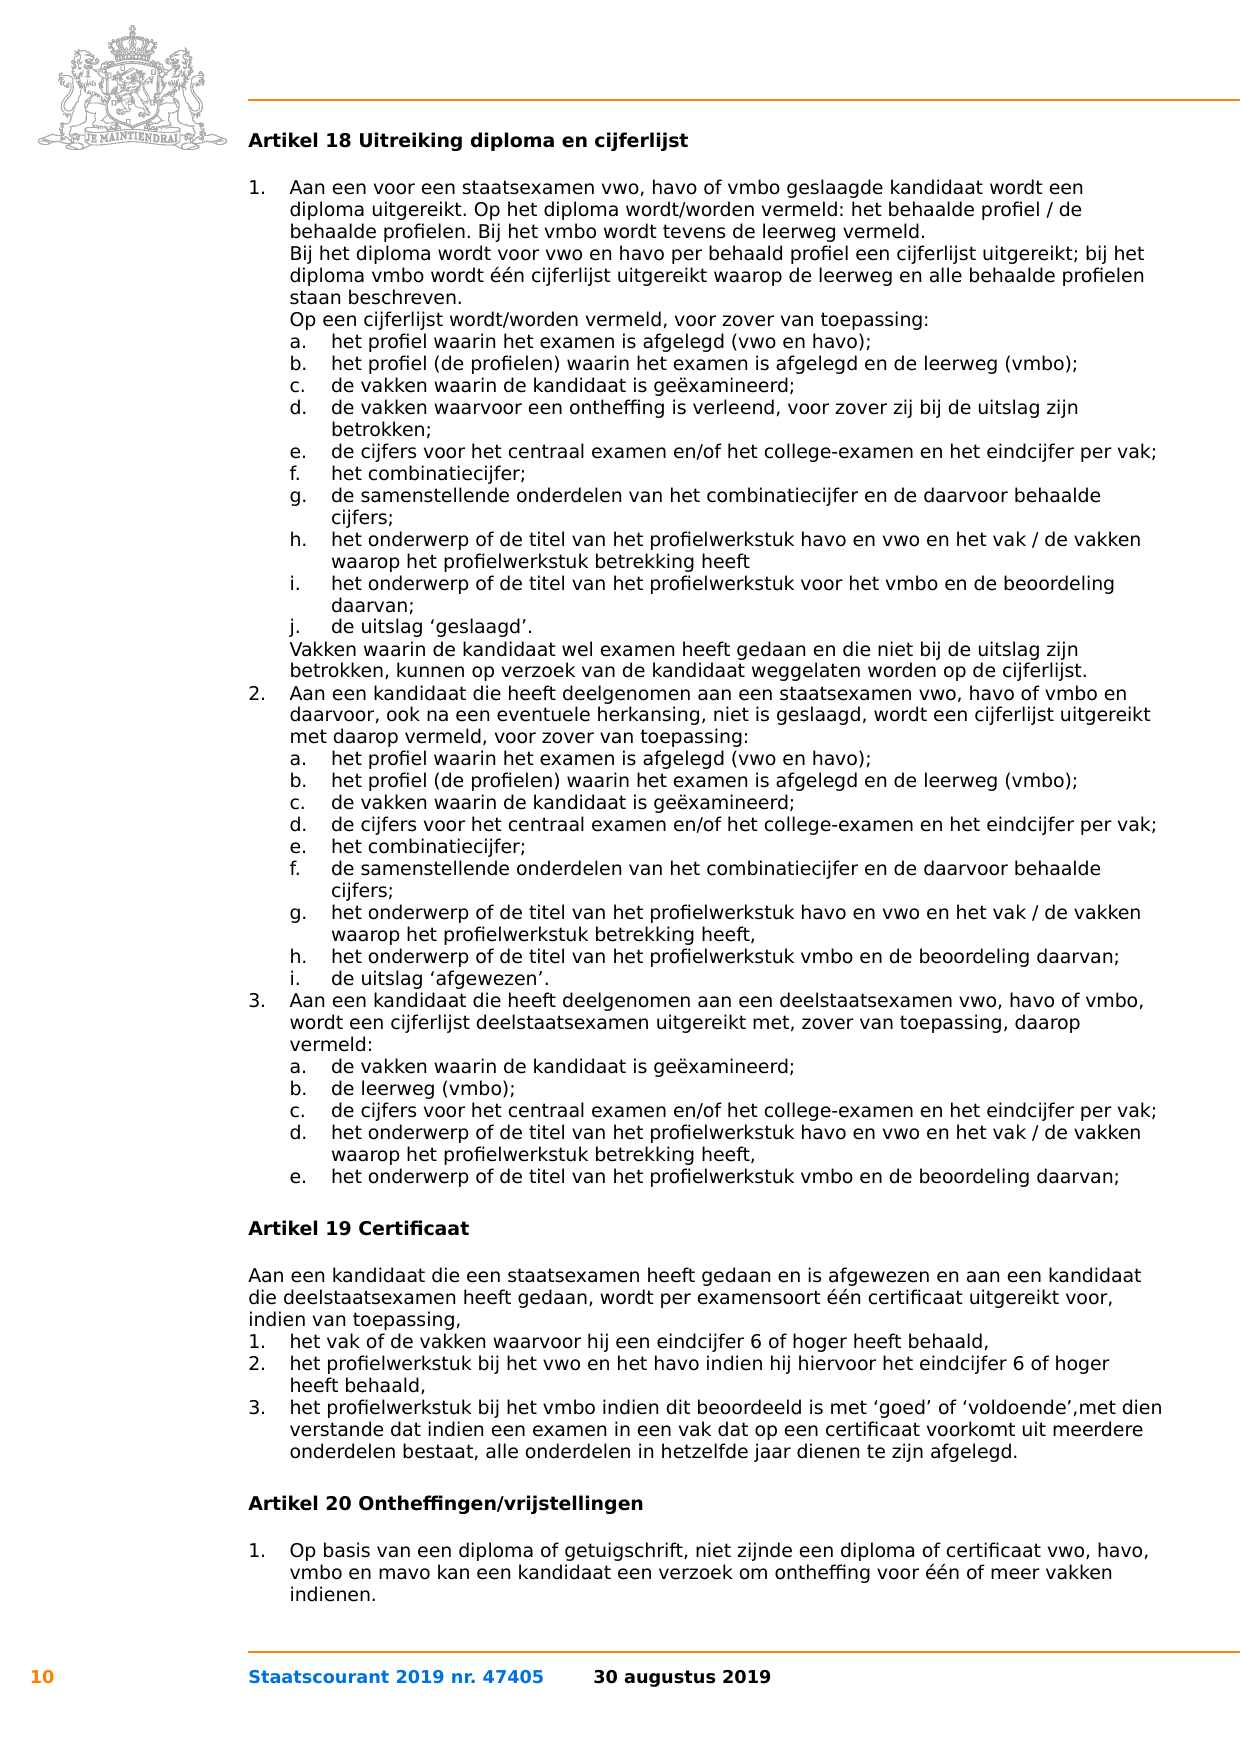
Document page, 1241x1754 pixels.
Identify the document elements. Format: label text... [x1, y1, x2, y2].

text c. de vakken waarin de kandidaat is geëxamineerd; [289, 375, 1163, 397]
text Aan een kandidaat die een staatsexamen heeft gedaan en is afgewezen en aan een kandidaat die deelstaatsexamen heeft gedaan, wordt per examensoort één certificaat uitgereikt voor, indien van toepassing, [248, 1265, 1163, 1331]
text h. het onderwerp of de titel van het profielwerkstuk havo en vwo en het vak / de vakken waarop het profielwerkstuk betrekking heeft [289, 528, 1163, 572]
subtitle Artikel 20 Ontheffingen/vrijstellingen [248, 1493, 1163, 1515]
text e. het combinatiecijfer; [289, 836, 1163, 858]
text b. het profiel (de profielen) waarin het examen is afgelegd en de leerweg (vmbo); [289, 770, 1163, 792]
text g. de samenstellende onderdelen van het combinatiecijfer en de daarvoor behaalde cijfers; [289, 484, 1163, 528]
text a. de vakken waarin de kandidaat is geëxamineerd; [289, 1056, 1163, 1078]
text 1. Op basis van een diploma of getuigschrift, niet zijnde een diploma of certificaat vwo, havo, vmbo en mavo kan een kandidaat een verzoek om ontheffing voor één of meer vakken indienen. [248, 1540, 1163, 1606]
text h. het onderwerp of de titel van het profielwerkstuk vmbo en de beoordeling daarvan; [289, 946, 1163, 968]
text d. de vakken waarvoor een ontheffing is verleend, voor zover zij bij de uitslag zijn betrokken; [289, 397, 1163, 441]
text g. het onderwerp of de titel van het profielwerkstuk havo en vwo en het vak / de vakken waarop het profielwerkstuk betrekking heeft, [289, 902, 1163, 946]
text b. het profiel (de profielen) waarin het examen is afgelegd en de leerweg (vmbo); [289, 353, 1163, 375]
text f. de samenstellende onderdelen van het combinatiecijfer en de daarvoor behaalde cijfers; [289, 858, 1163, 902]
text 3. het profielwerkstuk bij het vmbo indien dit beoordeeld is met ‘goed’ of ‘voldoende’,met dien verstande dat indien een examen in een vak dat op een certificaat voorkomt uit meerdere onderdelen bestaat, alle onderdelen in hetzelfde jaar dienen te zijn afgelegd. [248, 1397, 1163, 1463]
text j. de uitslag ‘geslaagd’. [289, 616, 1163, 638]
picture [38, 25, 227, 150]
text 2. het profielwerkstuk bij het vwo en het havo indien hij hiervoor het eindcijfer 6 of hoger heeft behaald, [248, 1353, 1163, 1397]
text f. het combinatiecijfer; [289, 463, 1163, 484]
text b. de leerweg (vmbo); [289, 1078, 1163, 1100]
text 1. het vak of de vakken waarvoor hij een eindcijfer 6 of hoger heeft behaald, [248, 1331, 1163, 1353]
text a. het profiel waarin het examen is afgelegd (vwo en havo); [289, 748, 1163, 770]
text d. het onderwerp of de titel van het profielwerkstuk havo en vwo en het vak / de vakken waarop het profielwerkstuk betrekking heeft, [289, 1122, 1163, 1166]
text a. het profiel waarin het examen is afgelegd (vwo en havo); [289, 331, 1163, 353]
text i. het onderwerp of de titel van het profielwerkstuk voor het vmbo en de beoordeling daarvan; [289, 572, 1163, 616]
text d. de cijfers voor het centraal examen en/of het college-examen en het eindcijfer per vak; [289, 814, 1163, 836]
text i. de uitslag ‘afgewezen’. [289, 968, 1163, 990]
subtitle Artikel 18 Uitreiking diploma en cijferlijst [248, 130, 1163, 152]
text Vakken waarin de kandidaat wel examen heeft gedaan en die niet bij de uitslag zijn betrokken, kunnen op verzoek van de kandidaat weggelaten worden op de cijferlijst. [289, 638, 1163, 682]
text e. het onderwerp of de titel van het profielwerkstuk vmbo en de beoordeling daarvan; [289, 1166, 1163, 1188]
subtitle Artikel 19 Certificaat [248, 1218, 1163, 1240]
text 1. Aan een voor een staatsexamen vwo, havo of vmbo geslaagde kandidaat wordt een diploma uitgereikt. Op het diploma wordt/worden vermeld: het behaalde profiel / de behaalde profielen. Bij het vmbo wordt tevens de leerweg vermeld. [248, 177, 1163, 243]
text Op een cijferlijst wordt/worden vermeld, voor zover van toepassing: [289, 309, 1163, 331]
text c. de vakken waarin de kandidaat is geëxamineerd; [289, 792, 1163, 814]
text e. de cijfers voor het centraal examen en/of het college-examen en het eindcijfer per vak; [289, 441, 1163, 463]
text c. de cijfers voor het centraal examen en/of het college-examen en het eindcijfer per vak; [289, 1100, 1163, 1122]
text 2. Aan een kandidaat die heeft deelgenomen aan een staatsexamen vwo, havo of vmbo en daarvoor, ook na een eventuele herkansing, niet is geslaagd, wordt een cijferlijst uitgereikt met daarop vermeld, voor zover van toepassing: [248, 682, 1163, 748]
text 3. Aan een kandidaat die heeft deelgenomen aan een deelstaatsexamen vwo, havo of vmbo, wordt een cijferlijst deelstaatsexamen uitgereikt met, zover van toepassing, daarop vermeld: [248, 990, 1163, 1056]
text Bij het diploma wordt voor vwo en havo per behaald profiel een cijferlijst uitgereikt; bij het diploma vmbo wordt één cijferlijst uitgereikt waarop de leerweg en alle behaalde profielen staan beschreven. [289, 243, 1163, 309]
